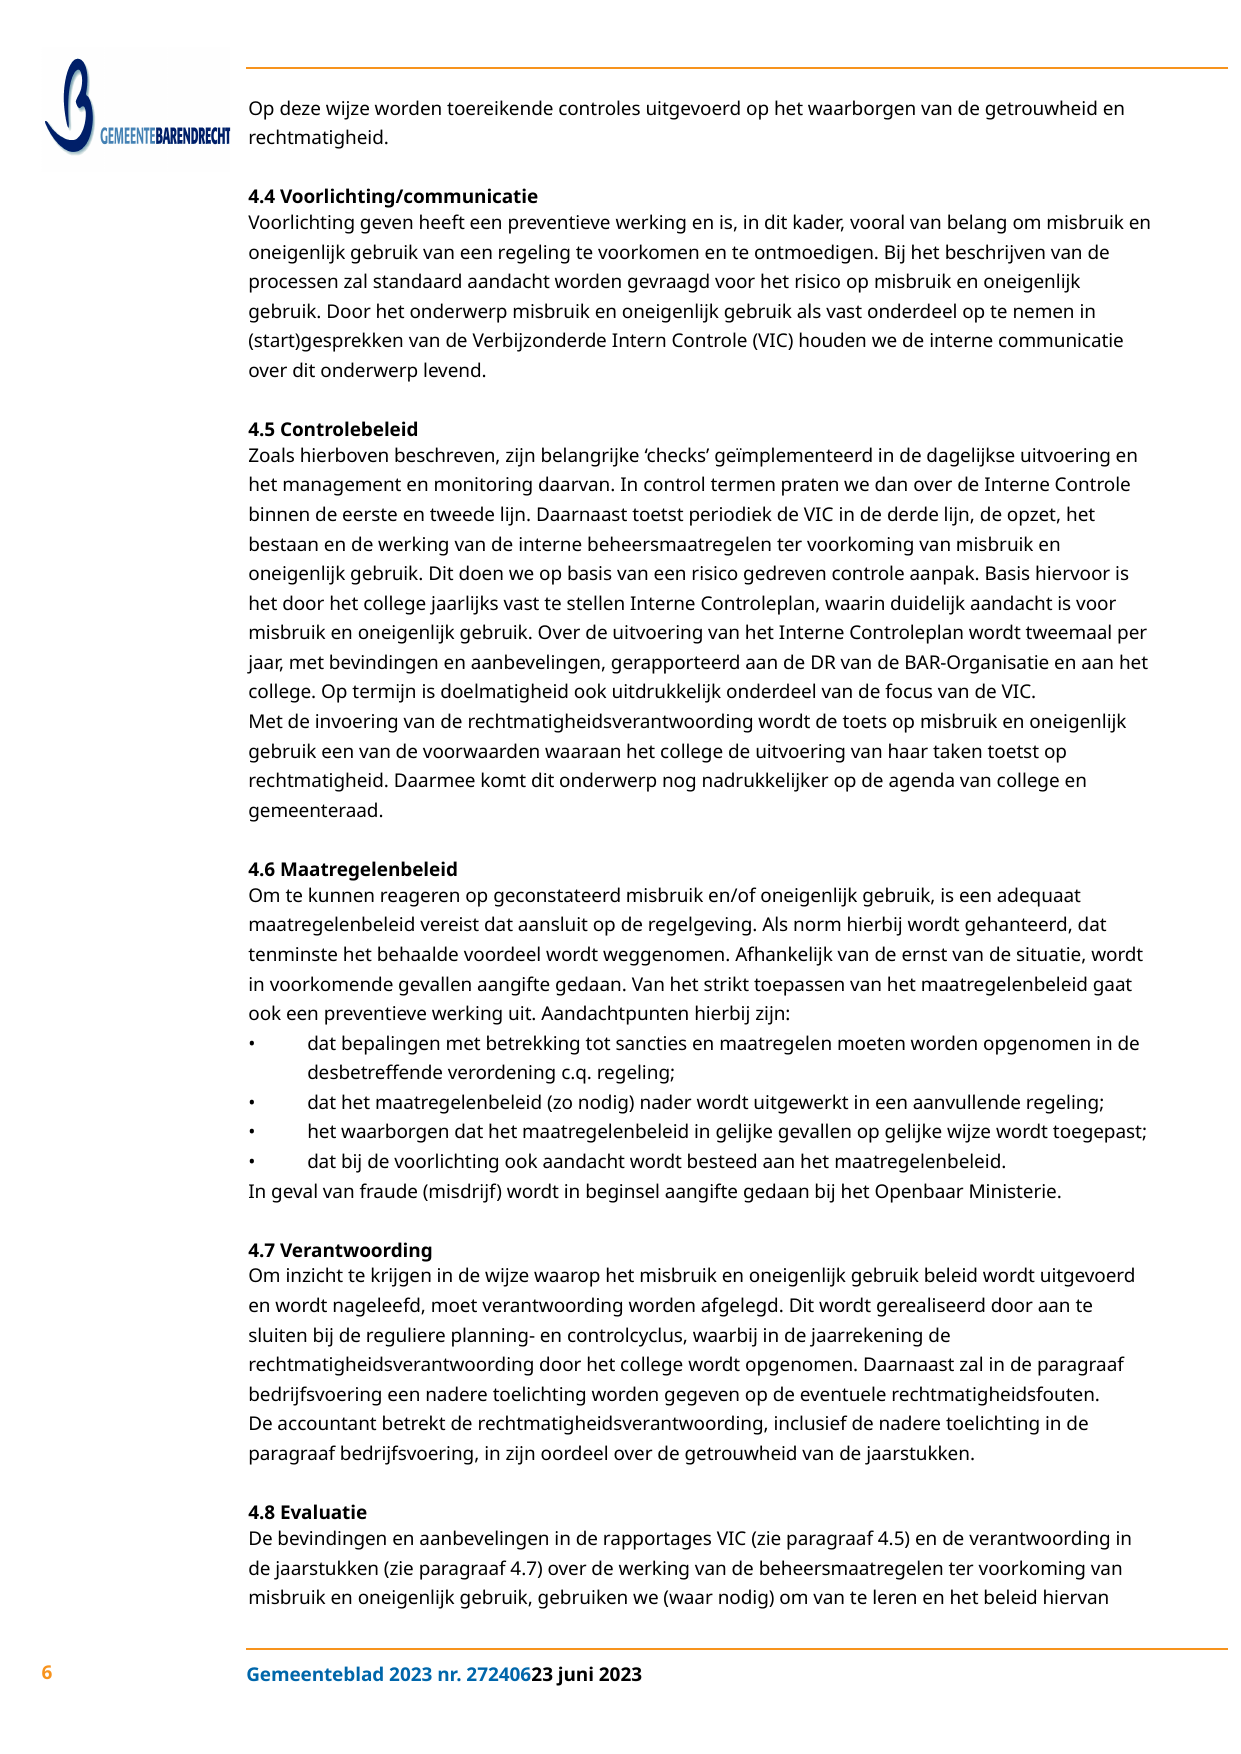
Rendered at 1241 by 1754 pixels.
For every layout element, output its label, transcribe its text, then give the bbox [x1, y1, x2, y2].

text De accountant betrekt de rechtmatigheidsverantwoording, inclusief de nadere toelichting in de paragraaf bedrijfsvoering, in zijn oordeel over de getrouwheid van de jaarstukken. [248, 1411, 1152, 1466]
text De bevindingen en aanbevelingen in de rapportages VIC (zie paragraaf 4.5) en de verantwoording in de jaarstukken (zie paragraaf 4.7) over de werking van de beheersmaatregelen ter voorkoming van misbruik en oneigenlijk gebruik, gebruiken we (waar nodig) om van te leren en het beleid hiervan [248, 1525, 1152, 1610]
text Om te kunnen reageren op geconstateerd misbruik en/of oneigenlijk gebruik, is een adequaat maatregelenbeleid vereist dat aansluit op de regelgeving. Als norm hierbij wordt gehanteerd, dat tenminste het behaalde voordeel wordt weggenomen. Afhankelijk van de ernst van de situatie, wordt in voorkomende gevallen aangifte gedaan. Van het strikt toepassen van het maatregelenbeleid gaat ook een preventieve werking uit. Aandachtpunten hierbij zijn: [248, 882, 1152, 1026]
list dat het maatregelenbeleid (zo nodig) nader wordt uitgewerkt in een aanvullende regeling; [248, 1089, 1152, 1115]
list dat bepalingen met betrekking tot sancties en maatregelen moeten worden opgenomen in de desbetreffende verordening c.q. regeling; [248, 1030, 1152, 1085]
text 4.4 Voorlichting/communicatie [248, 183, 1152, 209]
list het waarborgen dat het maatregelenbeleid in gelijke gevallen op gelijke wijze wordt toegepast; [248, 1119, 1152, 1144]
picture [41, 47, 231, 172]
text In geval van fraude (misdrijf) wordt in beginsel aangifte gedaan bij het Openbaar Ministerie. [248, 1178, 1152, 1203]
text 4.6 Maatregelenbeleid [248, 856, 1152, 882]
text Voorlichting geven heeft een preventieve werking en is, in dit kader, vooral van belang om misbruik en oneigenlijk gebruik van een regeling te voorkomen en te ontmoedigen. Bij het beschrijven van de processen zal standaard aandacht worden gevraagd voor het risico op misbruik en oneigenlijk gebruik. Door het onderwerp misbruik en oneigenlijk gebruik als vast onderdeel op te nemen in (start)gesprekken van de Verbijzonderde Intern Controle (VIC) houden we de interne communicatie over dit onderwerp levend. [248, 209, 1152, 383]
text 4.5 Controlebeleid [248, 416, 1152, 442]
text Om inzicht te krijgen in de wijze waarop het misbruik en oneigenlijk gebruik beleid wordt uitgevoerd en wordt nageleefd, moet verantwoording worden afgelegd. Dit wordt gerealiseerd door aan te sluiten bij de reguliere planning- en controlcyclus, waarbij in de jaarrekening de rechtmatigheidsverantwoording door het college wordt opgenomen. Daarnaast zal in de paragraaf bedrijfsvoering een nadere toelichting worden gegeven op de eventuele rechtmatigheidsfouten. [248, 1263, 1152, 1407]
text Met de invoering van de rechtmatigheidsverantwoording wordt de toets op misbruik en oneigenlijk gebruik een van de voorwaarden waaraan het college de uitvoering van haar taken toetst op rechtmatigheid. Daarmee komt dit onderwerp nog nadrukkelijker op de agenda van college en gemeenteraad. [248, 708, 1152, 823]
text 4.8 Evaluatie [248, 1499, 1152, 1525]
text Zoals hierboven beschreven, zijn belangrijke ‘checks’ geïmplementeerd in de dagelijkse uitvoering en het management en monitoring daarvan. In control termen praten we dan over de Interne Controle binnen de eerste en tweede lijn. Daarnaast toetst periodiek de VIC in de derde lijn, de opzet, het bestaan en de werking van de interne beheersmaatregelen ter voorkoming van misbruik en oneigenlijk gebruik. Dit doen we op basis van een risico gedreven controle aanpak. Basis hiervoor is het door het college jaarlijks vast te stellen Interne Controleplan, waarin duidelijk aandacht is voor misbruik en oneigenlijk gebruik. Over de uitvoering van het Interne Controleplan wordt tweemaal per jaar, met bevindingen en aanbevelingen, gerapporteerd aan de DR van de BAR-Organisatie en aan het college. Op termijn is doelmatigheid ook uitdrukkelijk onderdeel van de focus van de VIC. [248, 442, 1152, 704]
list dat bij de voorlichting ook aandacht wordt besteed aan het maatregelenbeleid. [248, 1148, 1152, 1174]
text 4.7 Verantwoording [248, 1237, 1152, 1263]
text Op deze wijze worden toereikende controles uitgevoerd op het waarborgen van de getrouwheid en rechtmatigheid. [248, 95, 1152, 150]
